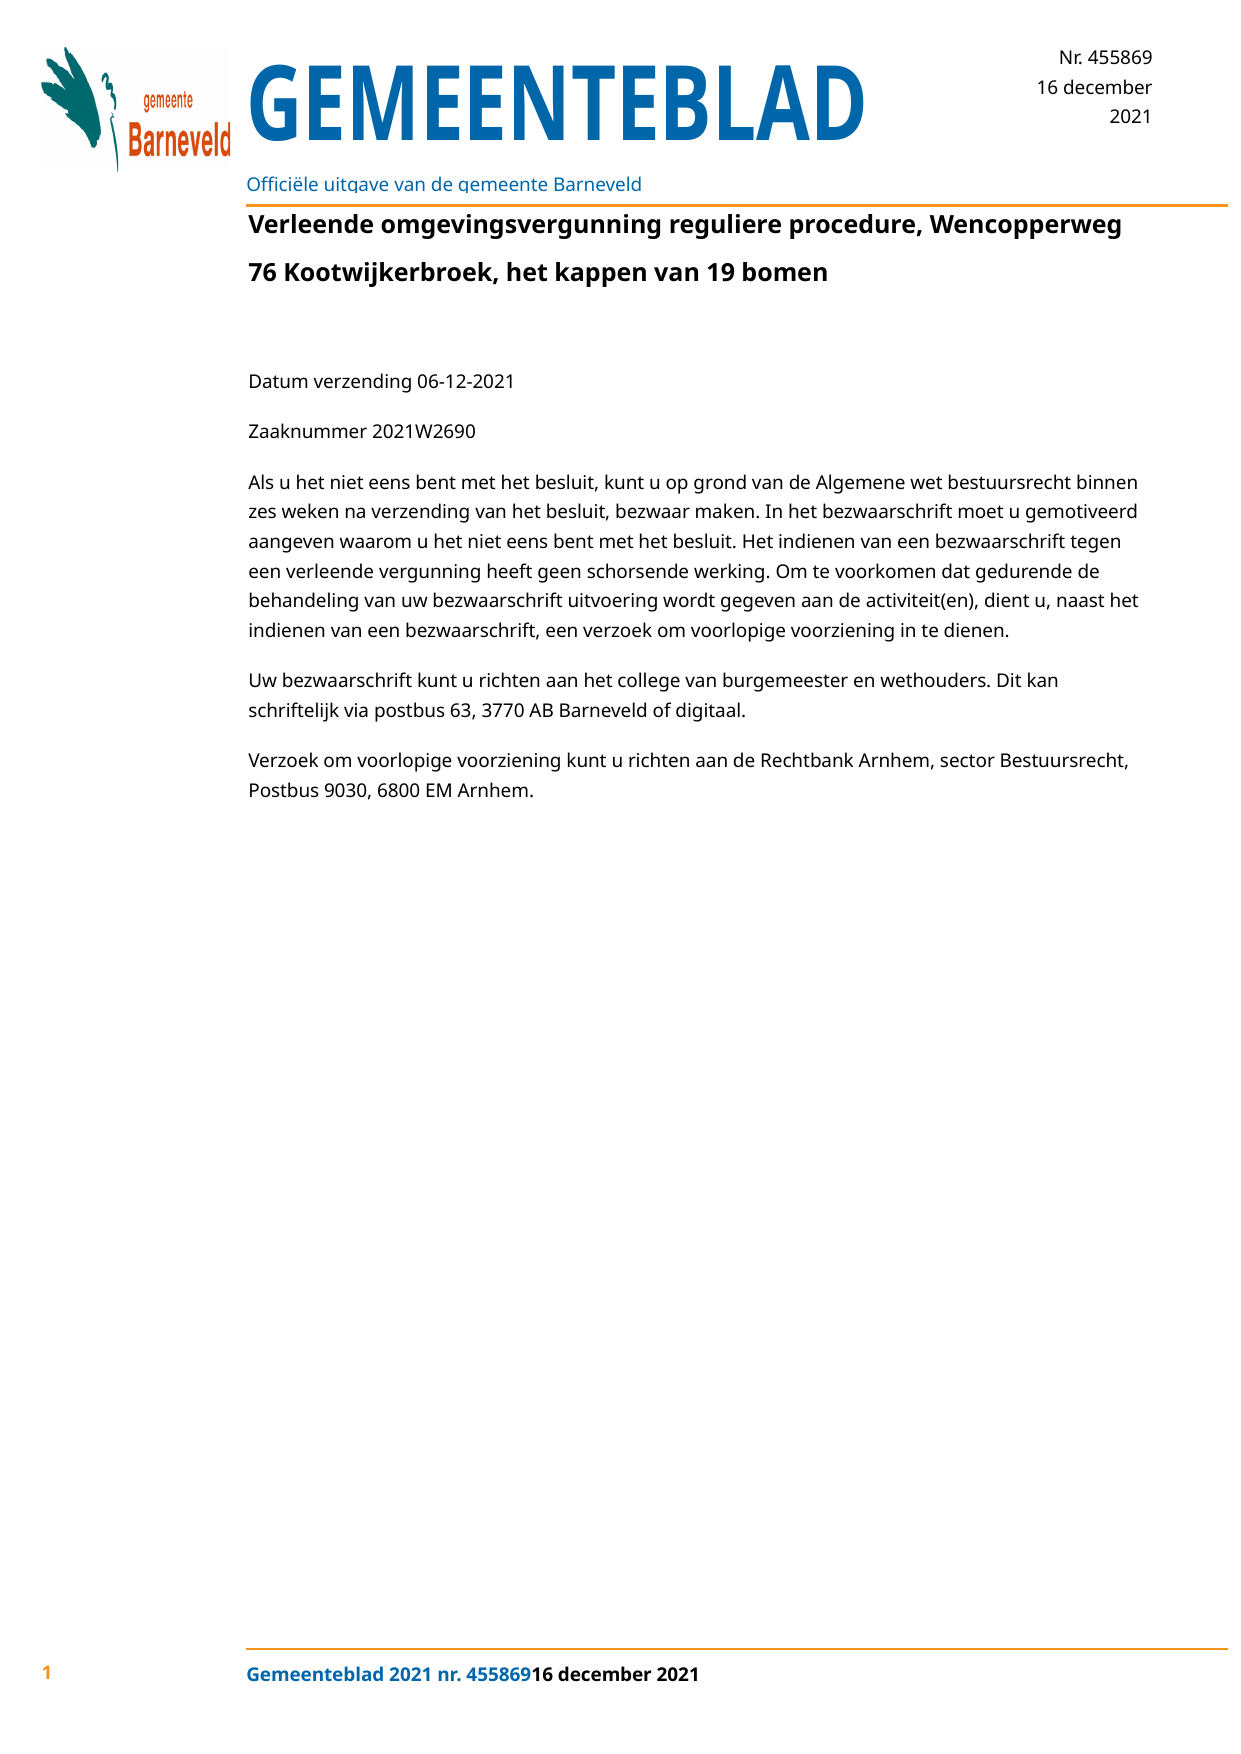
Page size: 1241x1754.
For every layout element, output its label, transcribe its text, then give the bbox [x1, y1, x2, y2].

text Zaaknummer 2021W2690 [248, 419, 1152, 444]
text Als u het niet eens bent met het besluit, kunt u op grond van de Algemene wet bestuursrecht binnen zes weken na verzending van het besluit, bezwaar maken. In het bezwaarschrift moet u gemotiveerd aangeven waarom u het niet eens bent met het besluit. Het indienen van een bezwaarschrift tegen een verleende vergunning heeft geen schorsende werking. Om te voorkomen dat gedurende de behandeling van uw bezwaarschrift uitvoering wordt gegeven aan de activiteit(en), dient u, naast het indienen van een bezwaarschrift, een verzoek om voorlopige voorziening in te dienen. [248, 469, 1152, 643]
picture [41, 47, 231, 172]
text Verleende omgevingsvergunning reguliere procedure, Wencopperweg 76 Kootwijkerbroek, het kappen van 19 bomen [248, 207, 1152, 288]
text Uw bezwaarschrift kunt u richten aan het college van burgemeester en wethouders. Dit kan schriftelijk via postbus 63, 3770 AB Barneveld of digitaal. [248, 667, 1152, 723]
text Datum verzending 06-12-2021 [248, 368, 1152, 394]
text Verzoek om voorlopige voorziening kunt u richten aan de Rechtbank Arnhem, sector Bestuursrecht, Postbus 9030, 6800 EM Arnhem. [248, 747, 1152, 803]
